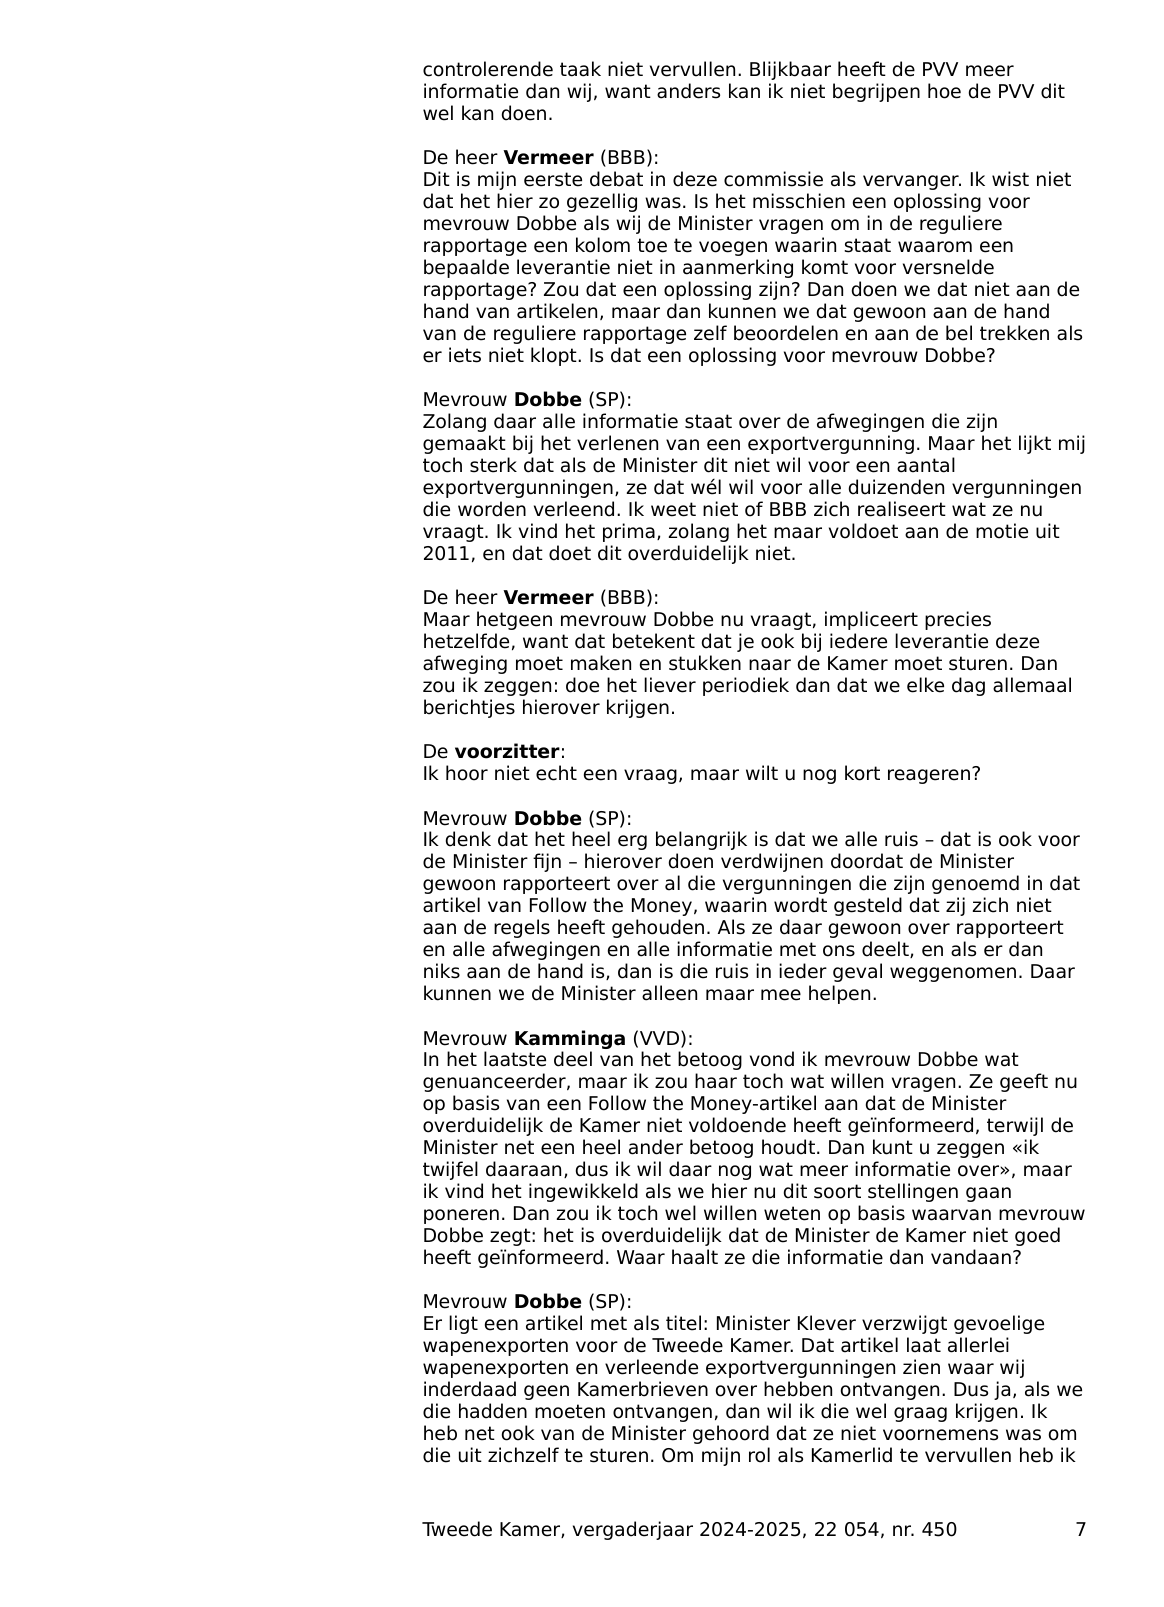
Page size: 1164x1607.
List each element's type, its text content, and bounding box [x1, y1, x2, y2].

text Ik denk dat het heel erg belangrijk is dat we alle ruis – dat is ook voor de Minister fijn – hierover doen verdwijnen doordat de Minister gewoon rapporteert over al die vergunningen die zijn genoemd in dat artikel van Follow the Money, waarin wordt gesteld dat zij zich niet aan de regels heeft gehouden. Als ze daar gewoon over rapporteert en alle afwegingen en alle informatie met ons deelt, en als er dan niks aan de hand is, dan is die ruis in ieder geval weggenomen. Daar kunnen we de Minister alleen maar mee helpen. [422, 829, 1087, 1005]
text Zolang daar alle informatie staat over de afwegingen die zijn gemaakt bij het verlenen van een exportvergunning. Maar het lijkt mij toch sterk dat als de Minister dit niet wil voor een aantal exportvergunningen, ze dat wél wil voor alle duizenden vergunningen die worden verleend. Ik weet niet of BBB zich realiseert wat ze nu vraagt. Ik vind het prima, zolang het maar voldoet aan de motie uit 2011, en dat doet dit overduidelijk niet. [422, 411, 1087, 565]
text Mevrouw Dobbe (SP): [422, 807, 1087, 829]
text De heer Vermeer (BBB): [422, 147, 1087, 169]
text Dit is mijn eerste debat in deze commissie als vervanger. Ik wist niet dat het hier zo gezellig was. Is het misschien een oplossing voor mevrouw Dobbe als wij de Minister vragen om in de reguliere rapportage een kolom toe te voegen waarin staat waarom een bepaalde leverantie niet in aanmerking komt voor versnelde rapportage? Zou dat een oplossing zijn? Dan doen we dat niet aan de hand van artikelen, maar dan kunnen we dat gewoon aan de hand van de reguliere rapportage zelf beoordelen en aan de bel trekken als er iets niet klopt. Is dat een oplossing voor mevrouw Dobbe? [422, 169, 1087, 367]
text De voorzitter: [422, 741, 1087, 763]
text Er ligt een artikel met als titel: Minister Klever verzwijgt gevoelige wapenexporten voor de Tweede Kamer. Dat artikel laat allerlei wapenexporten en verleende exportvergunningen zien waar wij inderdaad geen Kamerbrieven over hebben ontvangen. Dus ja, als we die hadden moeten ontvangen, dan wil ik die wel graag krijgen. Ik heb net ook van de Minister gehoord dat ze niet voornemens was om die uit zichzelf te sturen. Om mijn rol als Kamerlid te vervullen heb ik [422, 1313, 1087, 1467]
text Mevrouw Dobbe (SP): [422, 389, 1087, 411]
text controlerende taak niet vervullen. Blijkbaar heeft de PVV meer informatie dan wij, want anders kan ik niet begrijpen hoe de PVV dit wel kan doen. [422, 59, 1087, 125]
text Ik hoor niet echt een vraag, maar wilt u nog kort reageren? [422, 763, 1087, 785]
text De heer Vermeer (BBB): [422, 587, 1087, 609]
text Mevrouw Dobbe (SP): [422, 1291, 1087, 1313]
text Mevrouw Kamminga (VVD): [422, 1027, 1087, 1049]
text Maar hetgeen mevrouw Dobbe nu vraagt, impliceert precies hetzelfde, want dat betekent dat je ook bij iedere leverantie deze afweging moet maken en stukken naar de Kamer moet sturen. Dan zou ik zeggen: doe het liever periodiek dan dat we elke dag allemaal berichtjes hierover krijgen. [422, 609, 1087, 719]
text In het laatste deel van het betoog vond ik mevrouw Dobbe wat genuanceerder, maar ik zou haar toch wat willen vragen. Ze geeft nu op basis van een Follow the Money-artikel aan dat de Minister overduidelijk de Kamer niet voldoende heeft geïnformeerd, terwijl de Minister net een heel ander betoog houdt. Dan kunt u zeggen «ik twijfel daaraan, dus ik wil daar nog wat meer informatie over», maar ik vind het ingewikkeld als we hier nu dit soort stellingen gaan poneren. Dan zou ik toch wel willen weten op basis waarvan mevrouw Dobbe zegt: het is overduidelijk dat de Minister de Kamer niet goed heeft geïnformeerd. Waar haalt ze die informatie dan vandaan? [422, 1049, 1087, 1269]
